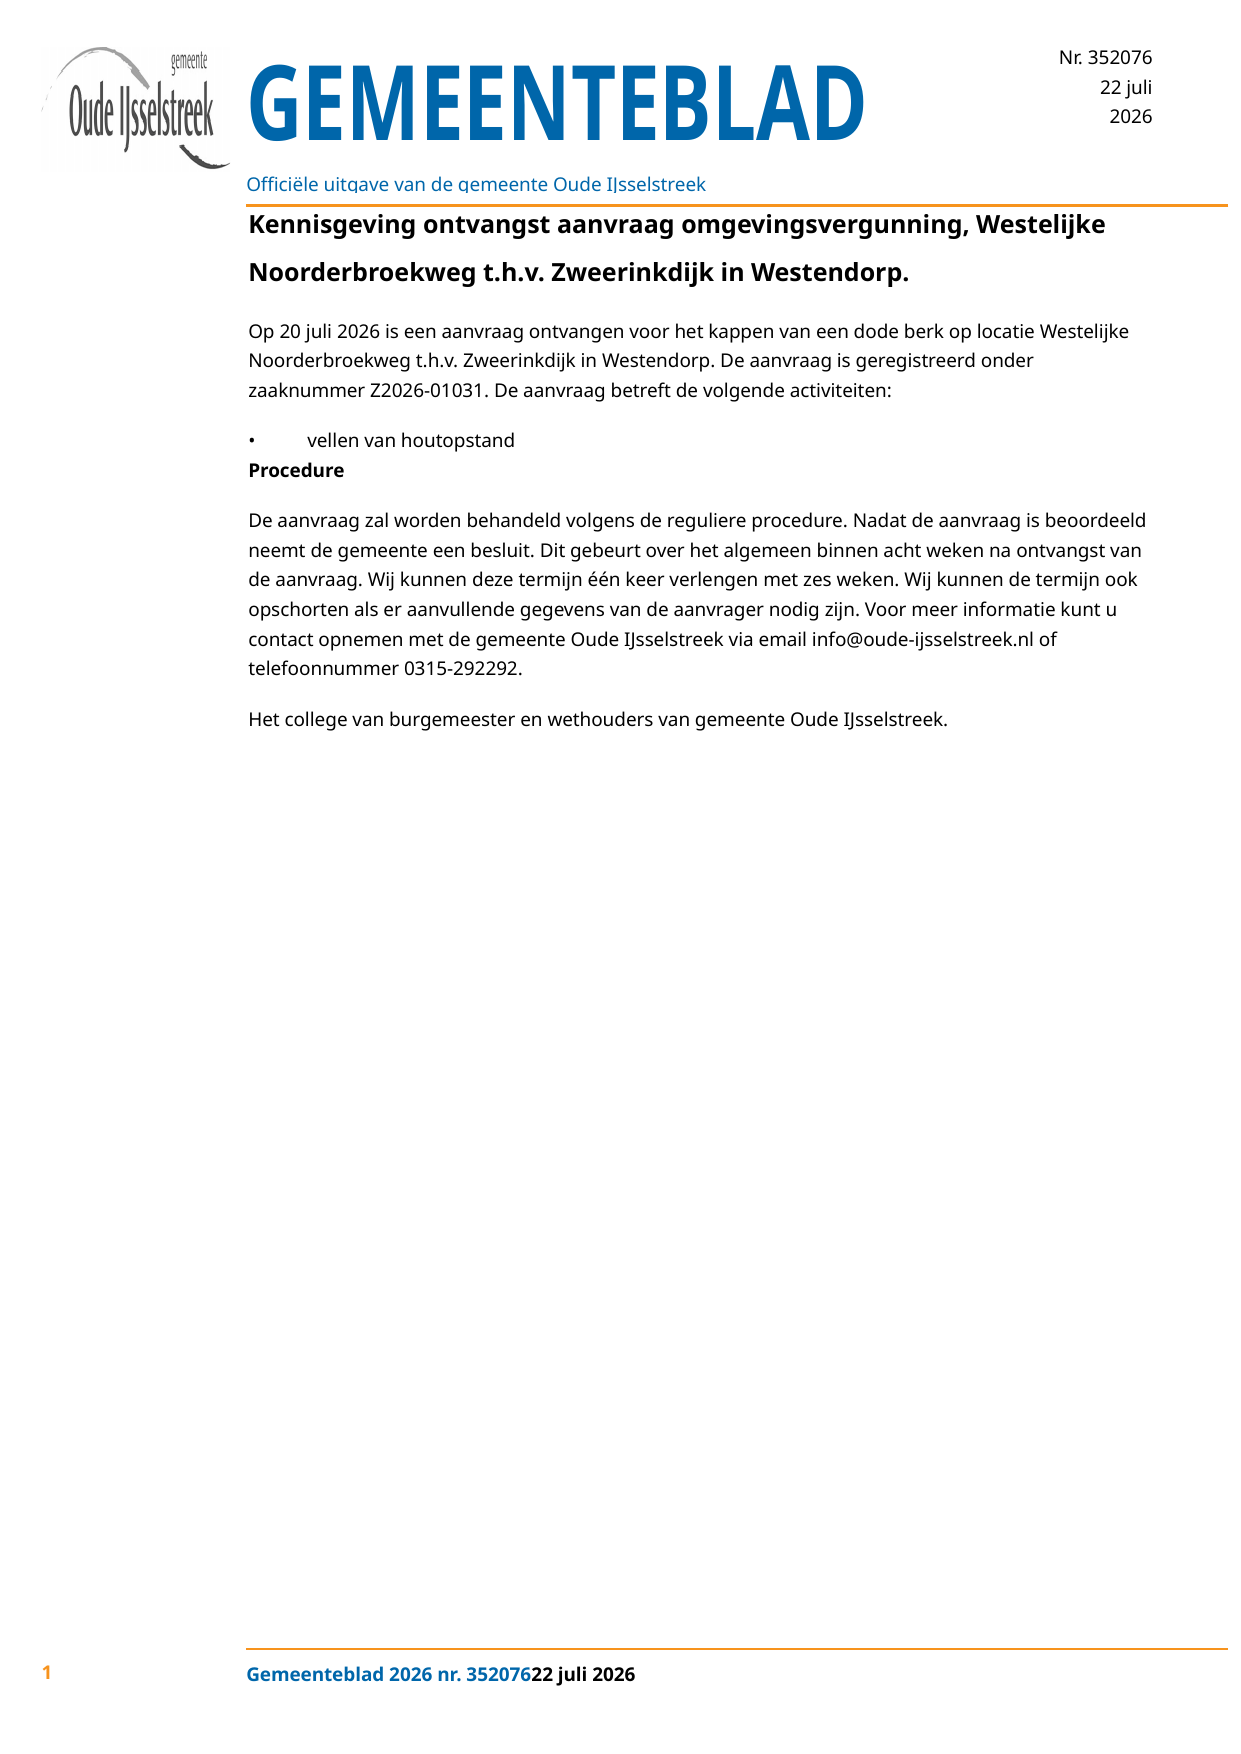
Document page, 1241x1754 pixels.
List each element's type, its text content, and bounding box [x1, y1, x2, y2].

text De aanvraag zal worden behandeld volgens de reguliere procedure. Nadat de aanvraag is beoordeeld neemt de gemeente een besluit. Dit gebeurt over het algemeen binnen acht weken na ontvangst van de aanvraag. Wij kunnen deze termijn één keer verlengen met zes weken. Wij kunnen de termijn ook opschorten als er aanvullende gegevens van de aanvrager nodig zijn. Voor meer informatie kunt u contact opnemen met de gemeente Oude IJsselstreek via email info@oude-ijsselstreek.nl of telefoonnummer 0315-292292. [248, 507, 1152, 681]
picture [41, 47, 231, 172]
text Procedure [248, 457, 1152, 483]
text Kennisgeving ontvangst aanvraag omgevingsvergunning, Westelijke Noorderbroekweg t.h.v. Zweerinkdijk in Westendorp. [248, 207, 1152, 288]
text Het college van burgemeester en wethouders van gemeente Oude IJsselstreek. [248, 706, 1152, 732]
list vellen van houtopstand [248, 427, 1152, 453]
text Op 20 juli 2026 is een aanvraag ontvangen voor het kappen van een dode berk op locatie Westelijke Noorderbroekweg t.h.v. Zweerinkdijk in Westendorp. De aanvraag is geregistreerd onder zaaknummer Z2026-01031. De aanvraag betreft de volgende activiteiten: [248, 318, 1152, 403]
